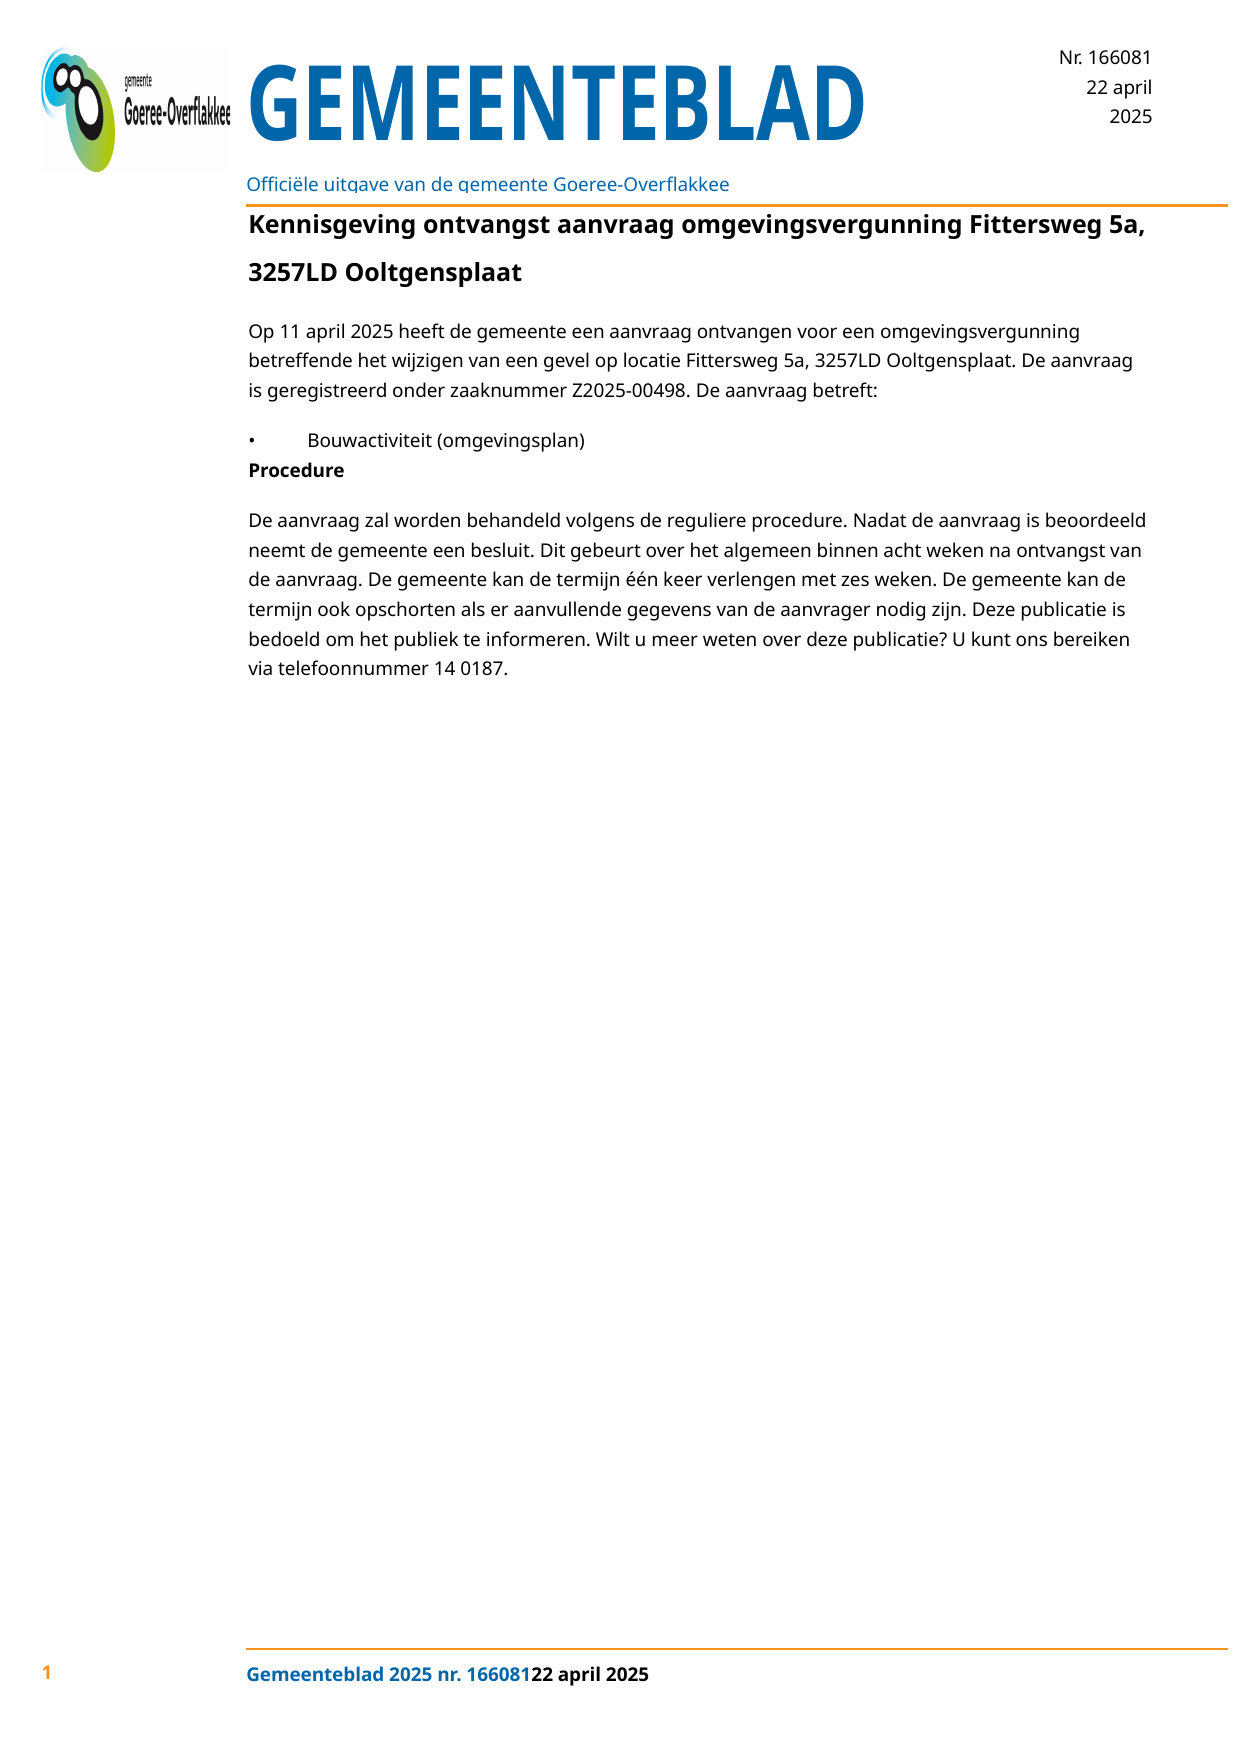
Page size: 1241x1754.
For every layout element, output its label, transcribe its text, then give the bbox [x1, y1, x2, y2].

text Op 11 april 2025 heeft de gemeente een aanvraag ontvangen voor een omgevingsvergunning betreffende het wijzigen van een gevel op locatie Fittersweg 5a, 3257LD Ooltgensplaat. De aanvraag is geregistreerd onder zaaknummer Z2025-00498. De aanvraag betreft: [248, 318, 1152, 403]
list Bouwactiviteit (omgevingsplan) [248, 427, 1152, 453]
text Kennisgeving ontvangst aanvraag omgevingsvergunning Fittersweg 5a, 3257LD Ooltgensplaat [248, 207, 1152, 288]
text De aanvraag zal worden behandeld volgens de reguliere procedure. Nadat de aanvraag is beoordeeld neemt de gemeente een besluit. Dit gebeurt over het algemeen binnen acht weken na ontvangst van de aanvraag. De gemeente kan de termijn één keer verlengen met zes weken. De gemeente kan de termijn ook opschorten als er aanvullende gegevens van de aanvrager nodig zijn. Deze publicatie is bedoeld om het publiek te informeren. Wilt u meer weten over deze publicatie? U kunt ons bereiken via telefoonnummer 14 0187. [248, 507, 1152, 681]
picture [41, 47, 231, 172]
text Procedure [248, 457, 1152, 483]
